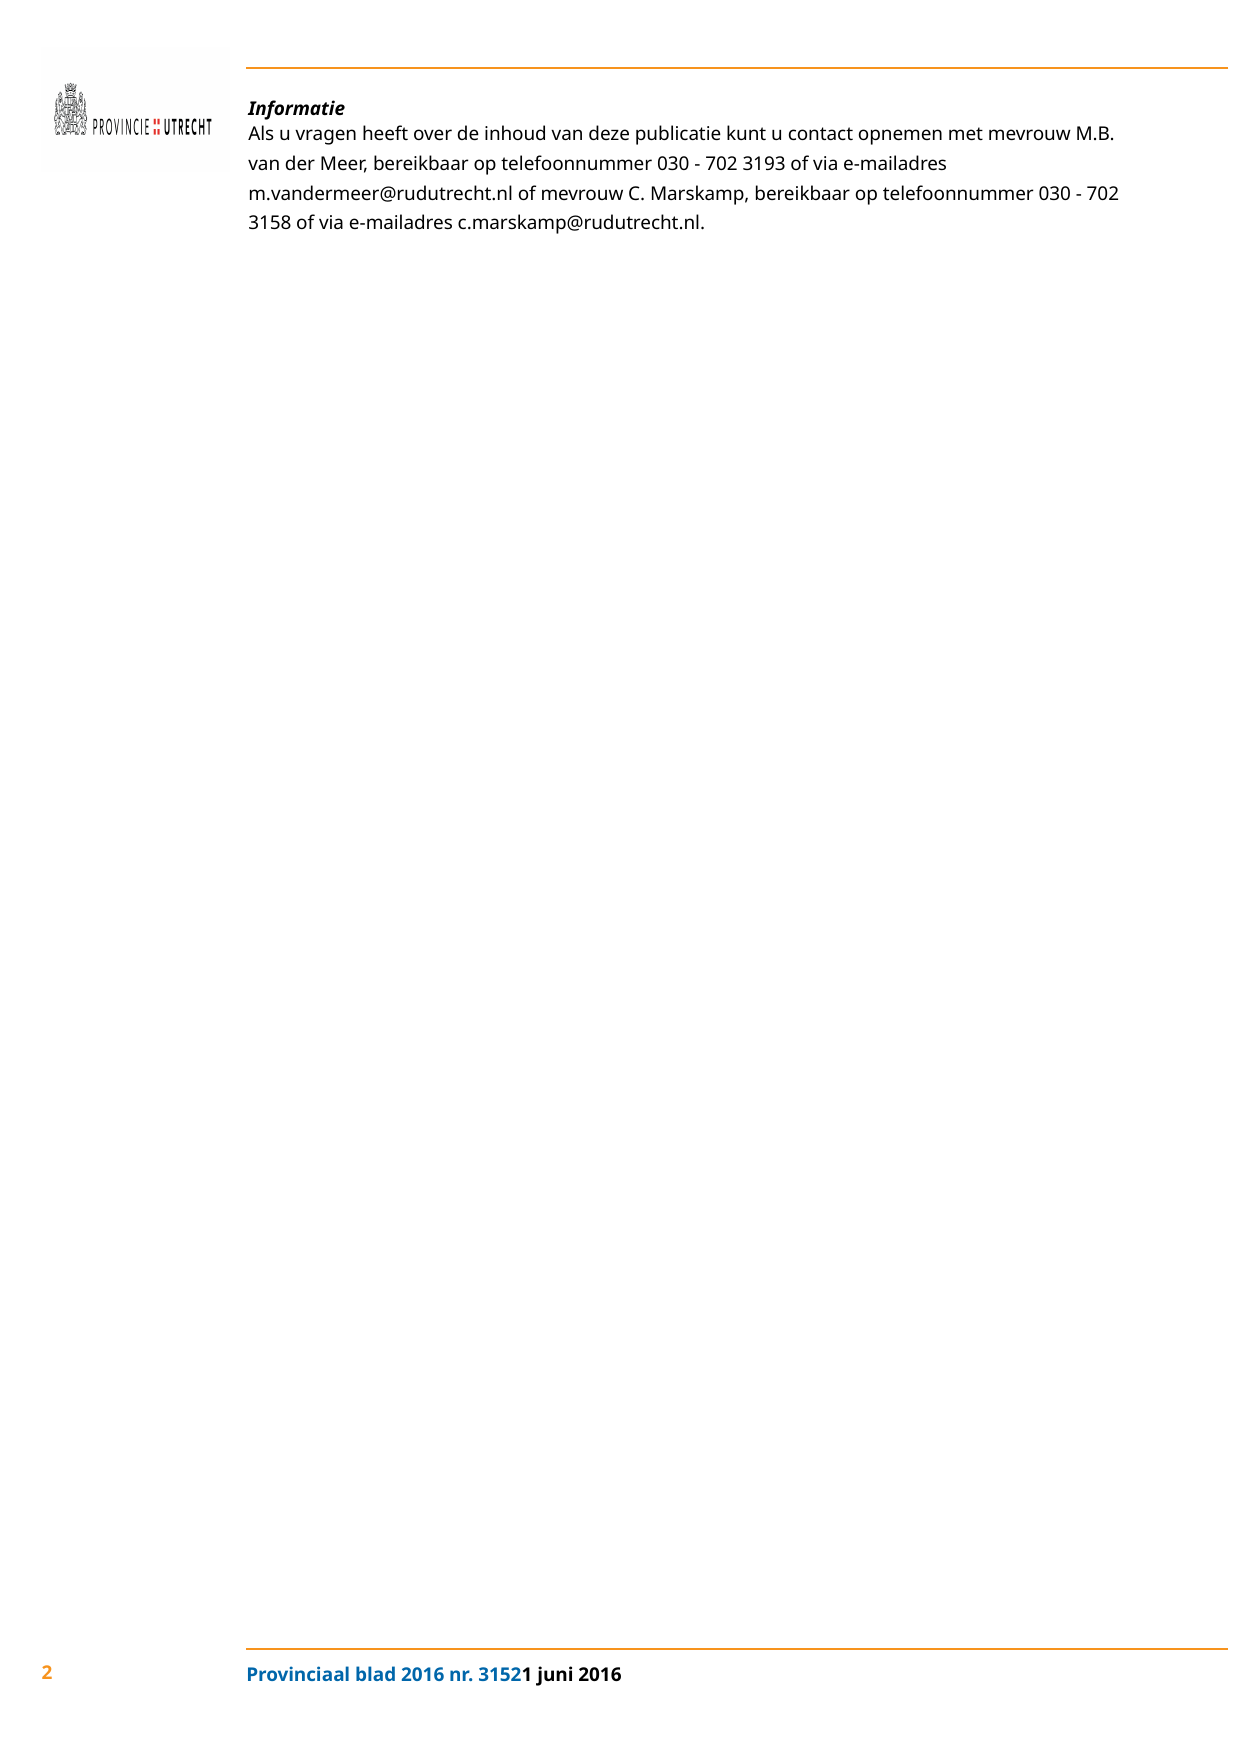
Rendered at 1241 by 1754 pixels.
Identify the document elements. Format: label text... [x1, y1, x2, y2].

text Informatie [248, 95, 1152, 121]
picture [41, 47, 231, 172]
text Als u vragen heeft over de inhoud van deze publicatie kunt u contact opnemen met mevrouw M.B. van der Meer, bereikbaar op telefoonnummer 030 - 702 3193 of via e-mailadres m.vandermeer@rudutrecht.nl of mevrouw C. Marskamp, bereikbaar op telefoonnummer 030 - 702 3158 of via e-mailadres c.marskamp@rudutrecht.nl. [248, 121, 1152, 235]
